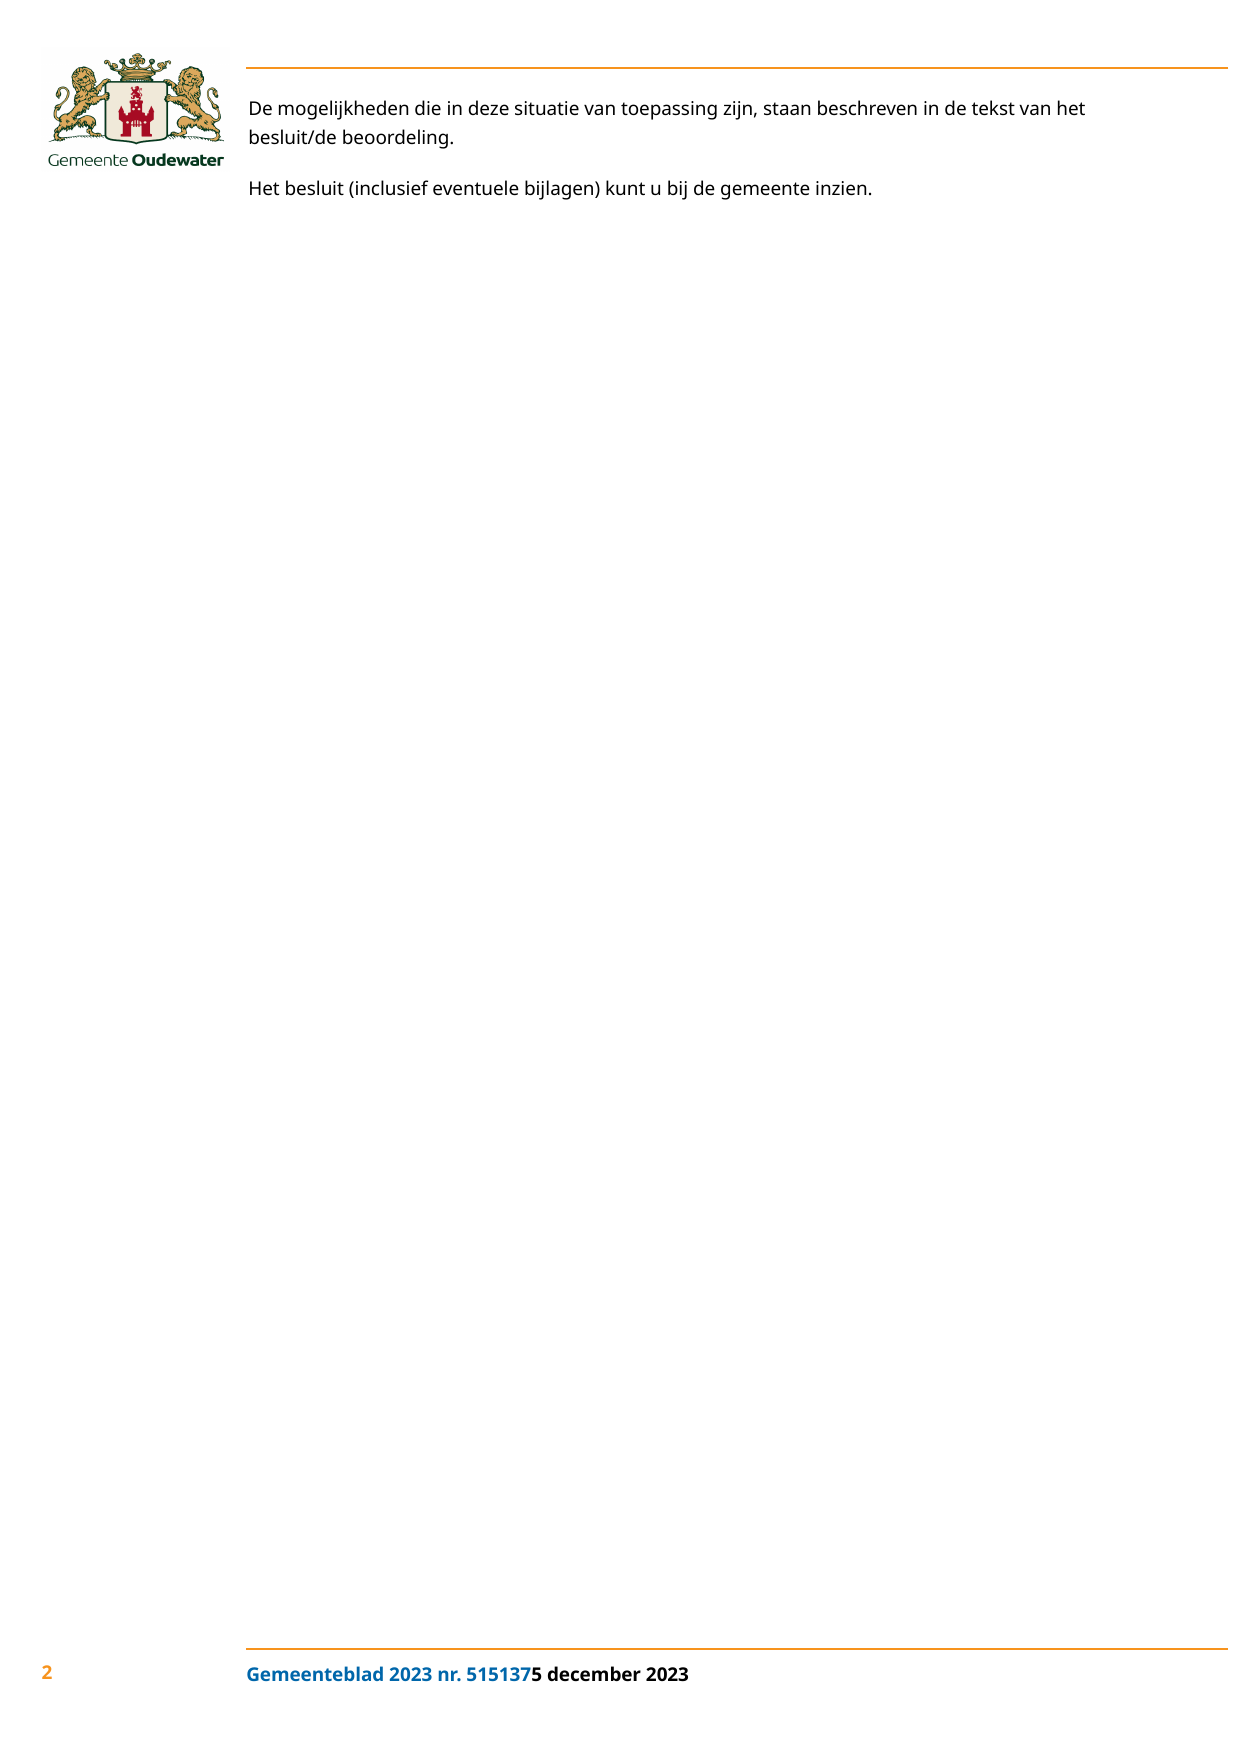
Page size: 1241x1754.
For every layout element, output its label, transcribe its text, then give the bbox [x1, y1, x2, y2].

text Het besluit (inclusief eventuele bijlagen) kunt u bij de gemeente inzien. [248, 175, 1152, 201]
text De mogelijkheden die in deze situatie van toepassing zijn, staan beschreven in de tekst van het besluit/de beoordeling. [248, 95, 1152, 150]
picture [41, 47, 231, 172]
